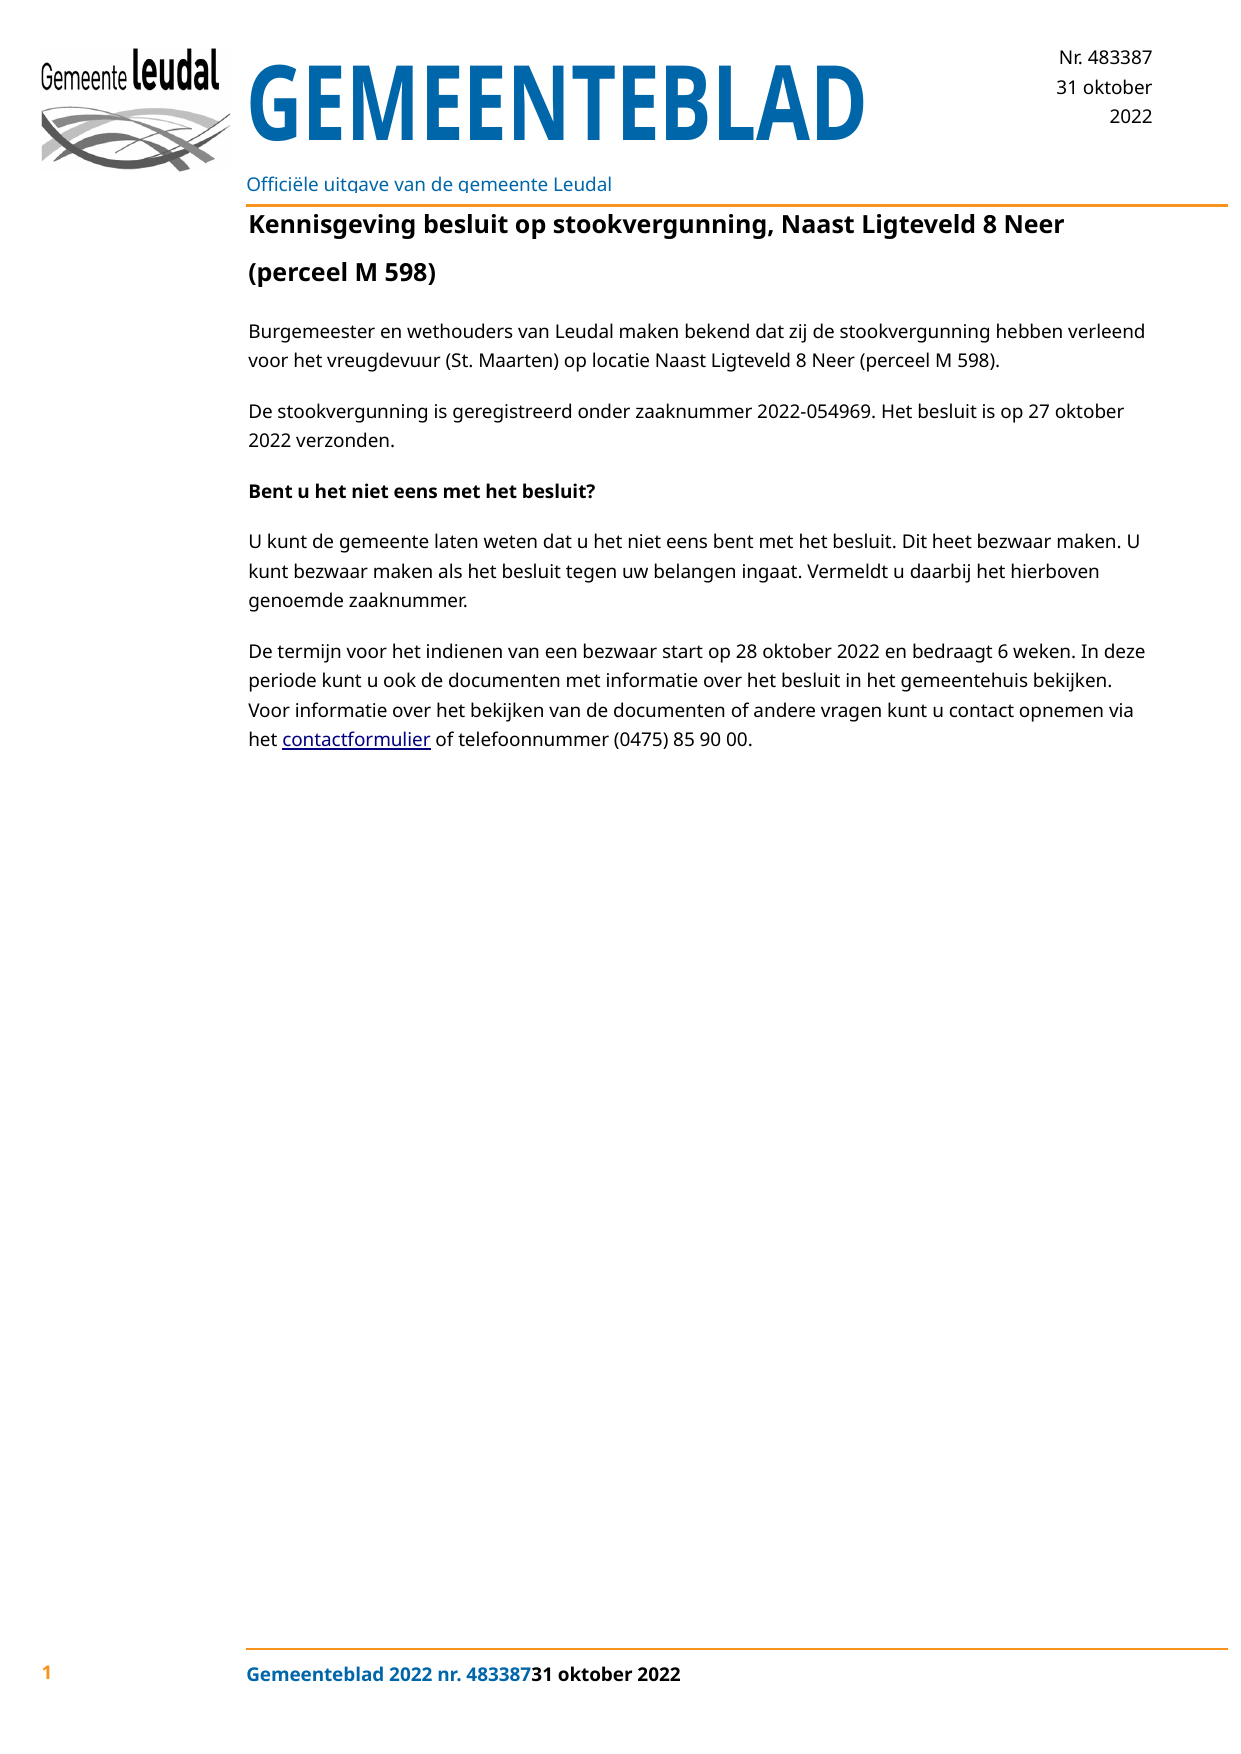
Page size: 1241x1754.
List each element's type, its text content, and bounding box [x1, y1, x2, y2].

text De stookvergunning is geregistreerd onder zaaknummer 2022-054969. Het besluit is op 27 oktober 2022 verzonden. [248, 398, 1152, 453]
text Kennisgeving besluit op stookvergunning, Naast Ligteveld 8 Neer (perceel M 598) [248, 207, 1152, 288]
picture [41, 47, 231, 172]
text U kunt de gemeente laten weten dat u het niet eens bent met het besluit. Dit heet bezwaar maken. U kunt bezwaar maken als het besluit tegen uw belangen ingaat. Vermeldt u daarbij het hierboven genoemde zaaknummer. [248, 528, 1152, 613]
text Bent u het niet eens met het besluit? [248, 478, 1152, 504]
text De termijn voor het indienen van een bezwaar start op 28 oktober 2022 en bedraagt 6 weken. In deze periode kunt u ook de documenten met informatie over het besluit in het gemeentehuis bekijken. Voor informatie over het bekijken van de documenten of andere vragen kunt u contact opnemen via het contactformulier of telefoonnummer (0475) 85 90 00. [248, 638, 1152, 752]
text Burgemeester en wethouders van Leudal maken bekend dat zij de stookvergunning hebben verleend voor het vreugdevuur (St. Maarten) op locatie Naast Ligteveld 8 Neer (perceel M 598). [248, 318, 1152, 373]
